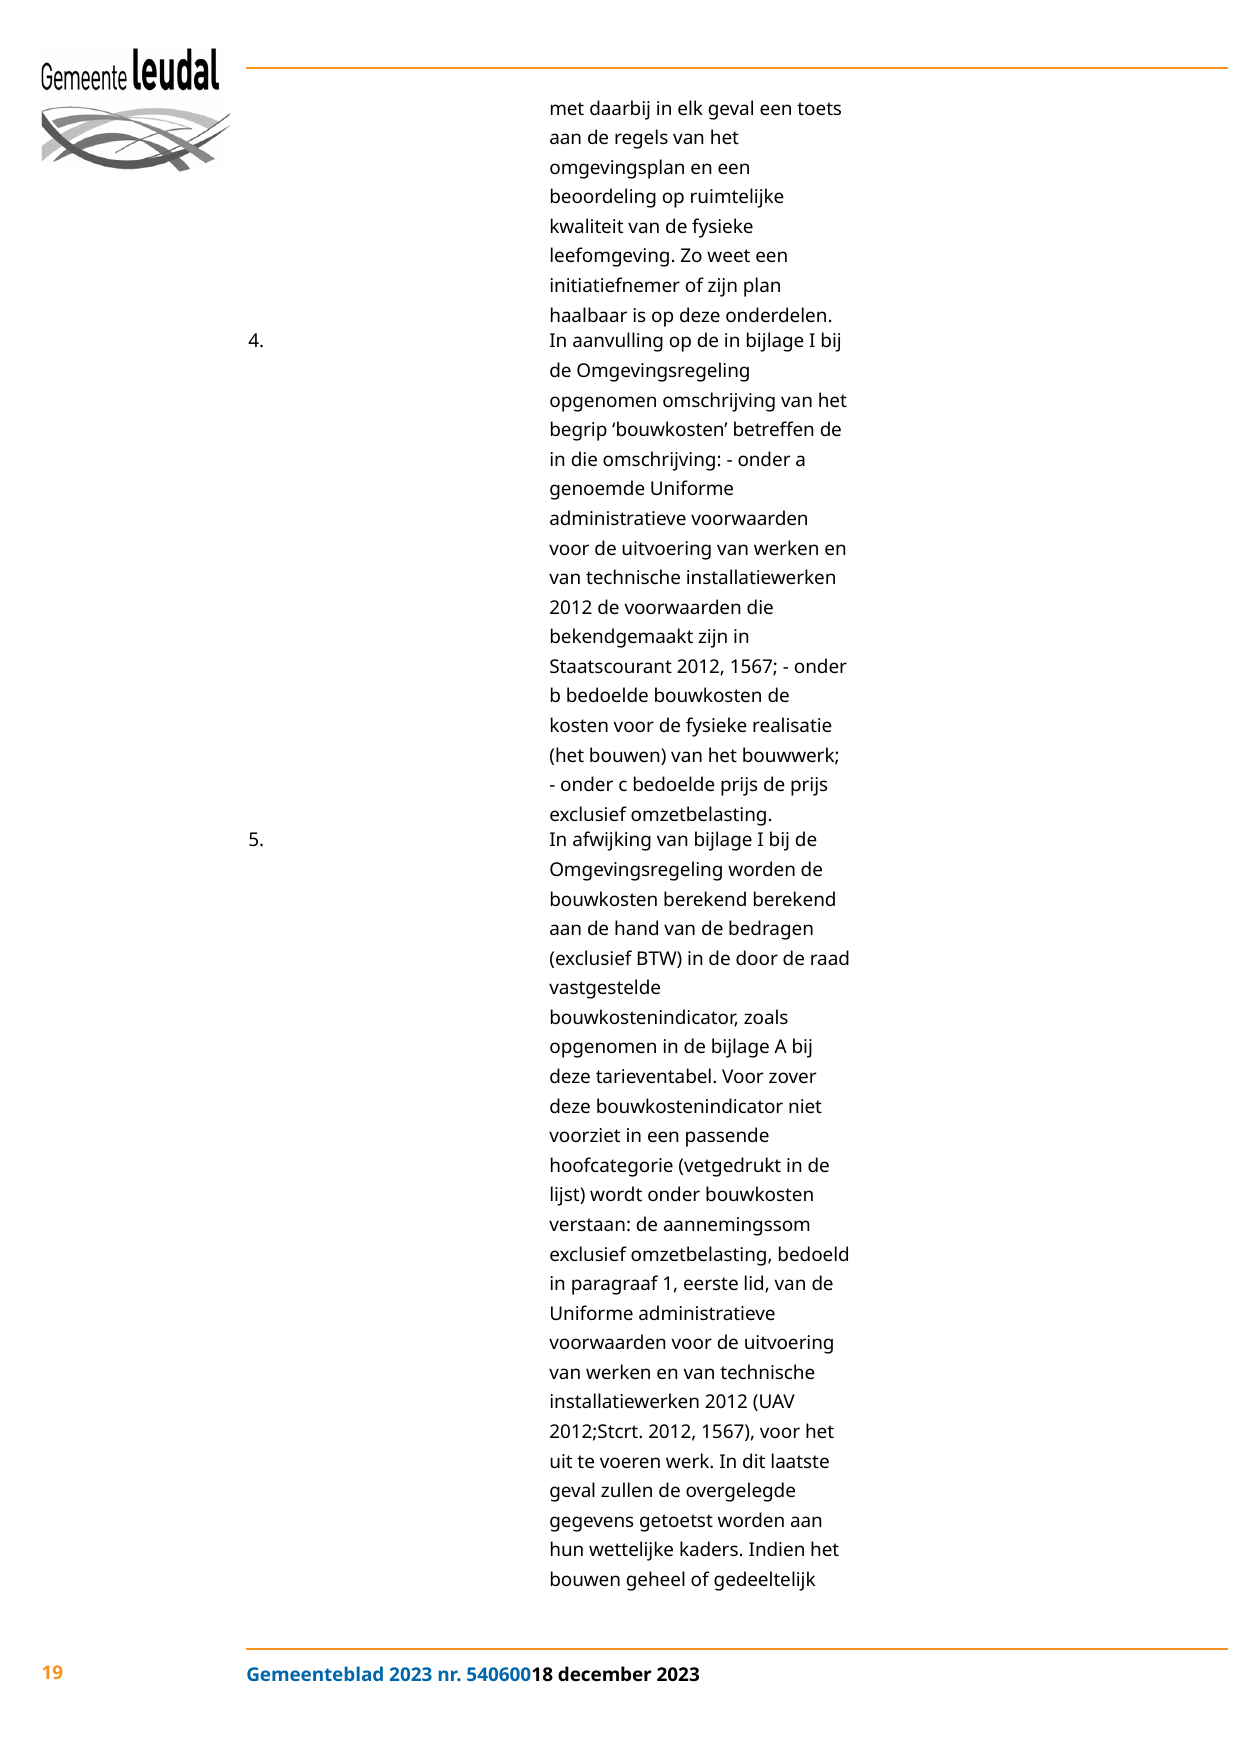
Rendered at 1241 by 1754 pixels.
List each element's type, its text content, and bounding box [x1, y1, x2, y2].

table_cell [850, 827, 1152, 1592]
table_cell met daarbij in elk geval een toets aan de regels van het omgevingsplan en een beoordeling op ruimtelijke kwaliteit van de fysieke leefomgeving. Zo weet een initiatiefnemer of zijn plan haalbaar is op deze onderdelen. [549, 95, 850, 328]
table_cell [248, 95, 549, 328]
table_cell 4. [248, 328, 549, 827]
table_cell [850, 328, 1152, 827]
table_cell 5. [248, 827, 549, 1592]
table_cell In aanvulling op de in bijlage I bij de Omgevingsregeling opgenomen omschrijving van het begrip ‘bouwkosten’ betreffen de in die omschrijving: - onder a genoemde Uniforme administratieve voorwaarden voor de uitvoering van werken en van technische installatiewerken 2012 de voorwaarden die bekendgemaakt zijn in Staatscourant 2012, 1567; - onder b bedoelde bouwkosten de kosten voor de fysieke realisatie (het bouwen) van het bouwwerk; - onder c bedoelde prijs de prijs exclusief omzetbelasting. [549, 328, 850, 827]
table_cell [850, 95, 1152, 328]
picture [41, 47, 231, 172]
table_cell In afwijking van bijlage I bij de Omgevingsregeling worden de bouwkosten berekend berekend aan de hand van de bedragen (exclusief BTW) in de door de raad vastgestelde bouwkostenindicator, zoals opgenomen in de bijlage A bij deze tarieventabel. Voor zover deze bouwkostenindicator niet voorziet in een passende hoofcategorie (vetgedrukt in de lijst) wordt onder bouwkosten verstaan: de aannemingssom exclusief omzetbelasting, bedoeld in paragraaf 1, eerste lid, van de Uniforme administratieve voorwaarden voor de uitvoering van werken en van technische installatiewerken 2012 (UAV 2012;Stcrt. 2012, 1567), voor het uit te voeren werk. In dit laatste geval zullen de overgelegde gegevens getoetst worden aan hun wettelijke kaders. Indien het bouwen geheel of gedeeltelijk [549, 827, 850, 1592]
